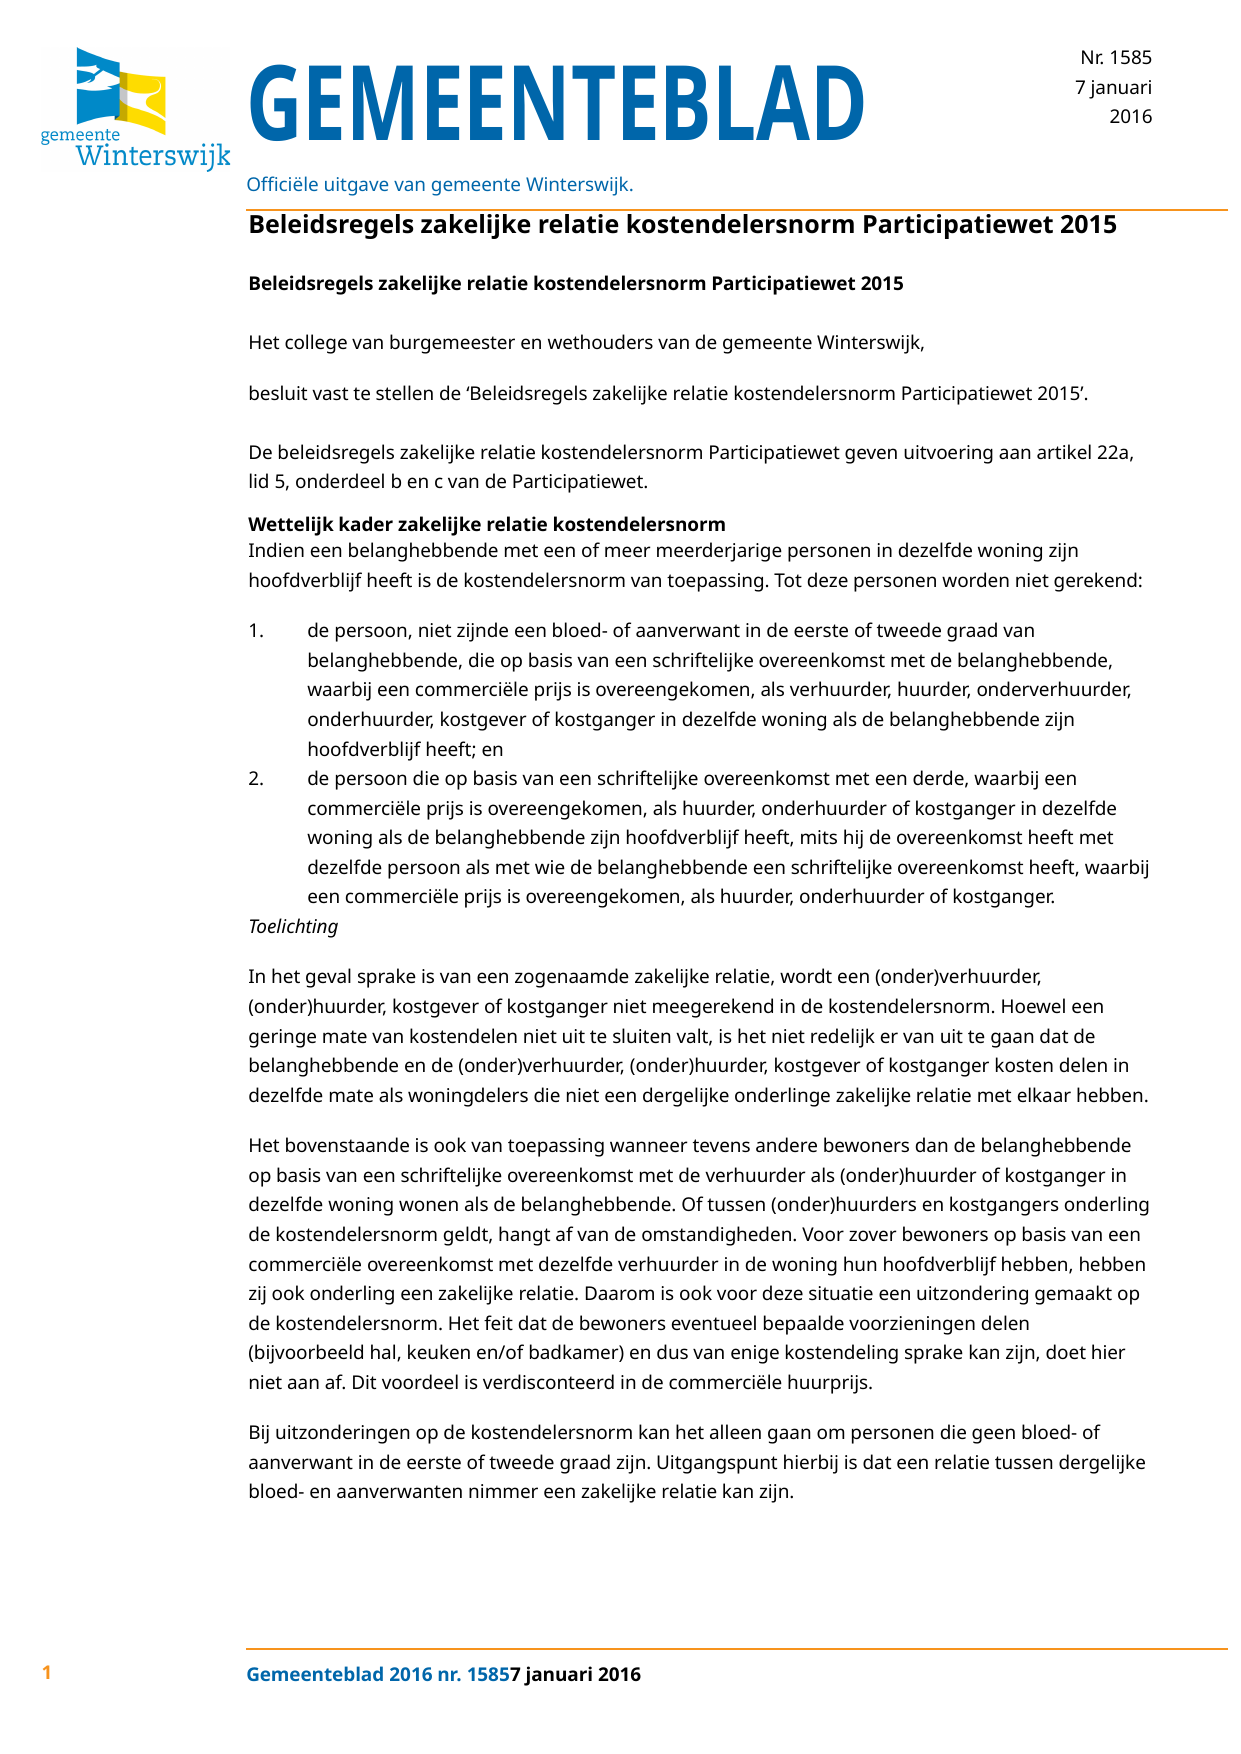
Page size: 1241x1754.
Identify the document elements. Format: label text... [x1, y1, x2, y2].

list de persoon, niet zijnde een bloed- of aanverwant in de eerste of tweede graad van belanghebbende, die op basis van een schriftelijke overeenkomst met de belanghebbende, waarbij een commerciële prijs is overeengekomen, als verhuurder, huurder, onderverhuurder, onderhuurder, kostgever of kostganger in dezelfde woning als de belanghebbende zijn hoofdverblijf heeft; en [248, 617, 1152, 761]
picture [41, 47, 231, 172]
text De beleidsregels zakelijke relatie kostendelersnorm Participatiewet geven uitvoering aan artikel 22a, lid 5, onderdeel b en c van de Participatiewet. [248, 439, 1152, 494]
text Wettelijk kader zakelijke relatie kostendelersnorm [248, 512, 1152, 537]
text Beleidsregels zakelijke relatie kostendelersnorm Participatiewet 2015 [248, 270, 1152, 296]
text Het college van burgemeester en wethouders van de gemeente Winterswijk, [248, 329, 1152, 355]
text Het bovenstaande is ook van toepassing wanneer tevens andere bewoners dan de belanghebbende op basis van een schriftelijke overeenkomst met de verhuurder als (onder)huurder of kostganger in dezelfde woning wonen als de belanghebbende. Of tussen (onder)huurders en kostgangers onderling de kostendelersnorm geldt, hangt af van de omstandigheden. Voor zover bewoners op basis van een commerciële overeenkomst met dezelfde verhuurder in de woning hun hoofdverblijf hebben, hebben zij ook onderling een zakelijke relatie. Daarom is ook voor deze situatie een uitzondering gemaakt op de kostendelersnorm. Het feit dat de bewoners eventueel bepaalde voorzieningen delen (bijvoorbeeld hal, keuken en/of badkamer) en dus van enige kostendeling sprake kan zijn, doet hier niet aan af. Dit voordeel is verdisconteerd in de commerciële huurprijs. [248, 1132, 1152, 1395]
text Toelichting [248, 913, 1152, 939]
text Indien een belanghebbende met een of meer meerderjarige personen in dezelfde woning zijn hoofdverblijf heeft is de kostendelersnorm van toepassing. Tot deze personen worden niet gerekend: [248, 537, 1152, 593]
text In het geval sprake is van een zogenaamde zakelijke relatie, wordt een (onder)verhuurder, (onder)huurder, kostgever of kostganger niet meegerekend in de kostendelersnorm. Hoewel een geringe mate van kostendelen niet uit te sluiten valt, is het niet redelijk er van uit te gaan dat de belanghebbende en de (onder)verhuurder, (onder)huurder, kostgever of kostganger kosten delen in dezelfde mate als woningdelers die niet een dergelijke onderlinge zakelijke relatie met elkaar hebben. [248, 964, 1152, 1108]
text Bij uitzonderingen op de kostendelersnorm kan het alleen gaan om personen die geen bloed- of aanverwant in de eerste of tweede graad zijn. Uitgangspunt hierbij is dat een relatie tussen dergelijke bloed- en aanverwanten nimmer een zakelijke relatie kan zijn. [248, 1419, 1152, 1504]
text besluit vast te stellen de ‘Beleidsregels zakelijke relatie kostendelersnorm Participatiewet 2015’. [248, 380, 1152, 406]
list de persoon die op basis van een schriftelijke overeenkomst met een derde, waarbij een commerciële prijs is overeengekomen, als huurder, onderhuurder of kostganger in dezelfde woning als de belanghebbende zijn hoofdverblijf heeft, mits hij de overeenkomst heeft met dezelfde persoon als met wie de belanghebbende een schriftelijke overeenkomst heeft, waarbij een commerciële prijs is overeengekomen, als huurder, onderhuurder of kostganger. [248, 765, 1152, 909]
picture [225, 153, 231, 162]
text Beleidsregels zakelijke relatie kostendelersnorm Participatiewet 2015 [248, 211, 1152, 241]
